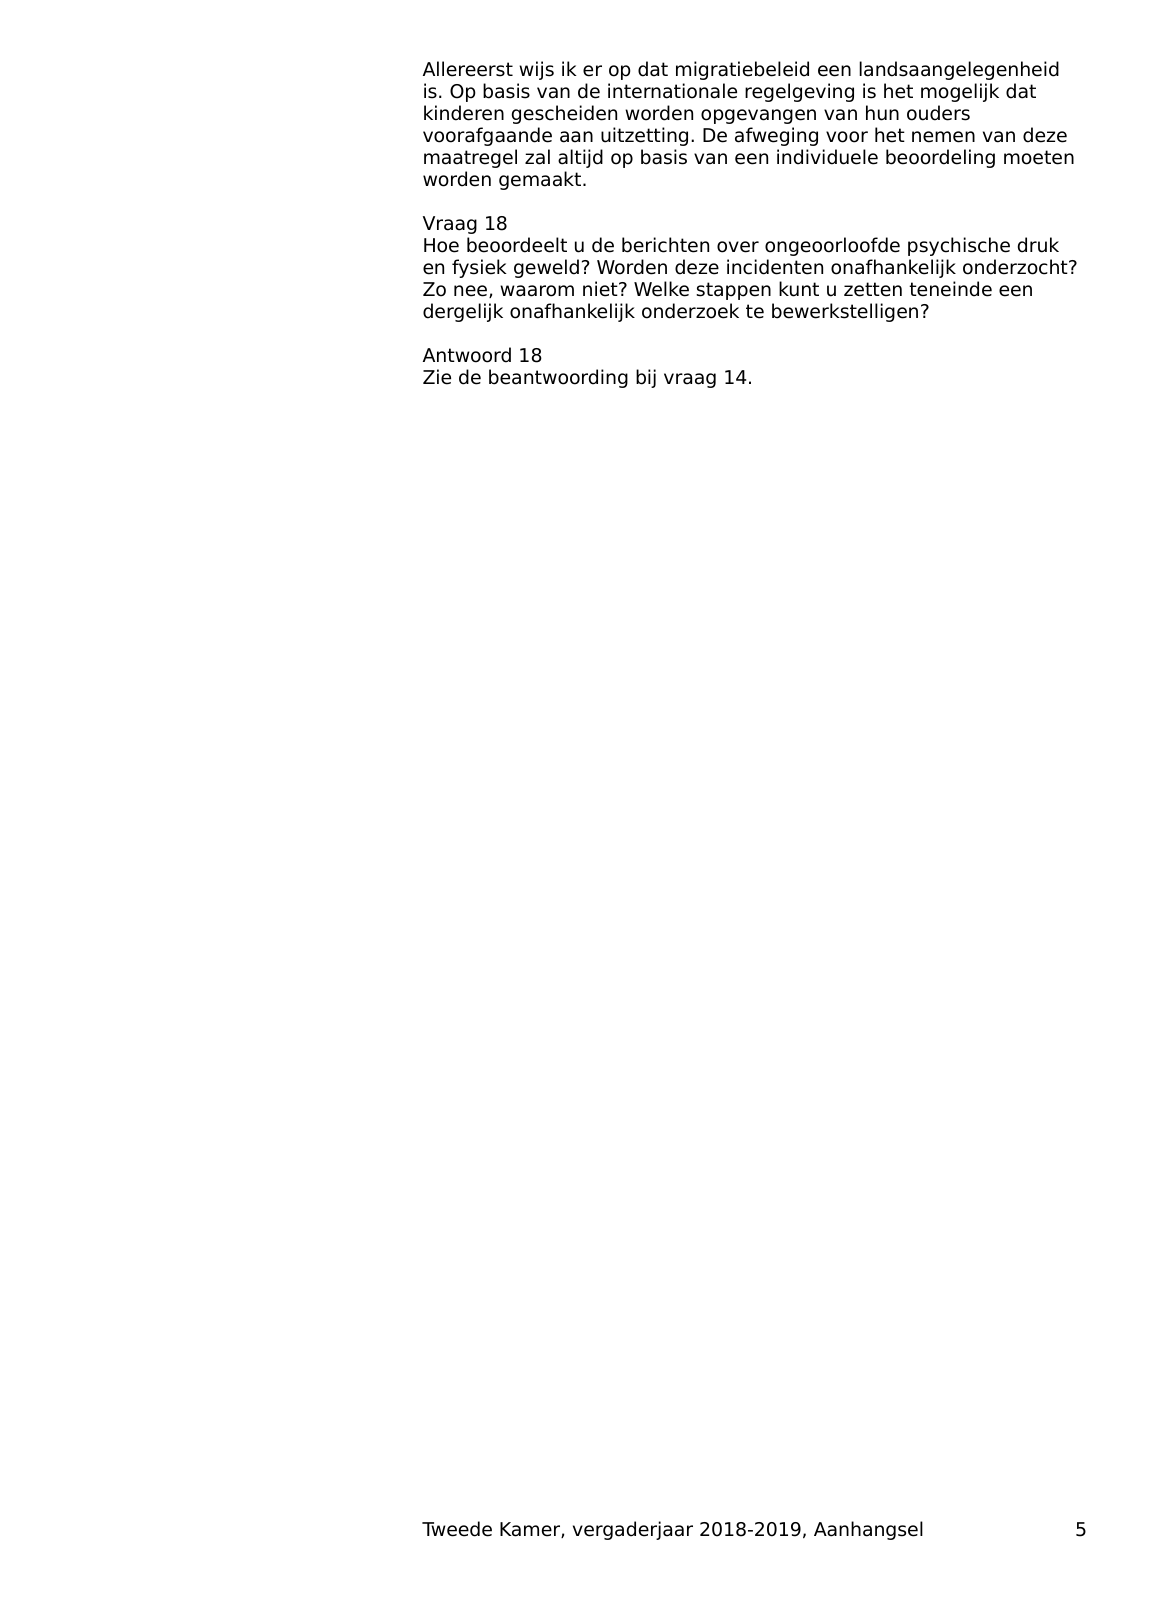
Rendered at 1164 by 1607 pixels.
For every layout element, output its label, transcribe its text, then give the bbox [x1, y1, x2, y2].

text Hoe beoordeelt u de berichten over ongeoorloofde psychische druk en fysiek geweld? Worden deze incidenten onafhankelijk onderzocht? Zo nee, waarom niet? Welke stappen kunt u zetten teneinde een dergelijk onafhankelijk onderzoek te bewerkstelligen? [422, 235, 1087, 323]
text Vraag 18 [422, 213, 1087, 235]
text Allereerst wijs ik er op dat migratiebeleid een landsaangelegenheid is. Op basis van de internationale regelgeving is het mogelijk dat kinderen gescheiden worden opgevangen van hun ouders voorafgaande aan uitzetting. De afweging voor het nemen van deze maatregel zal altijd op basis van een individuele beoordeling moeten worden gemaakt. [422, 59, 1087, 191]
text Antwoord 18 [422, 345, 1087, 367]
text Zie de beantwoording bij vraag 14. [422, 367, 1087, 389]
